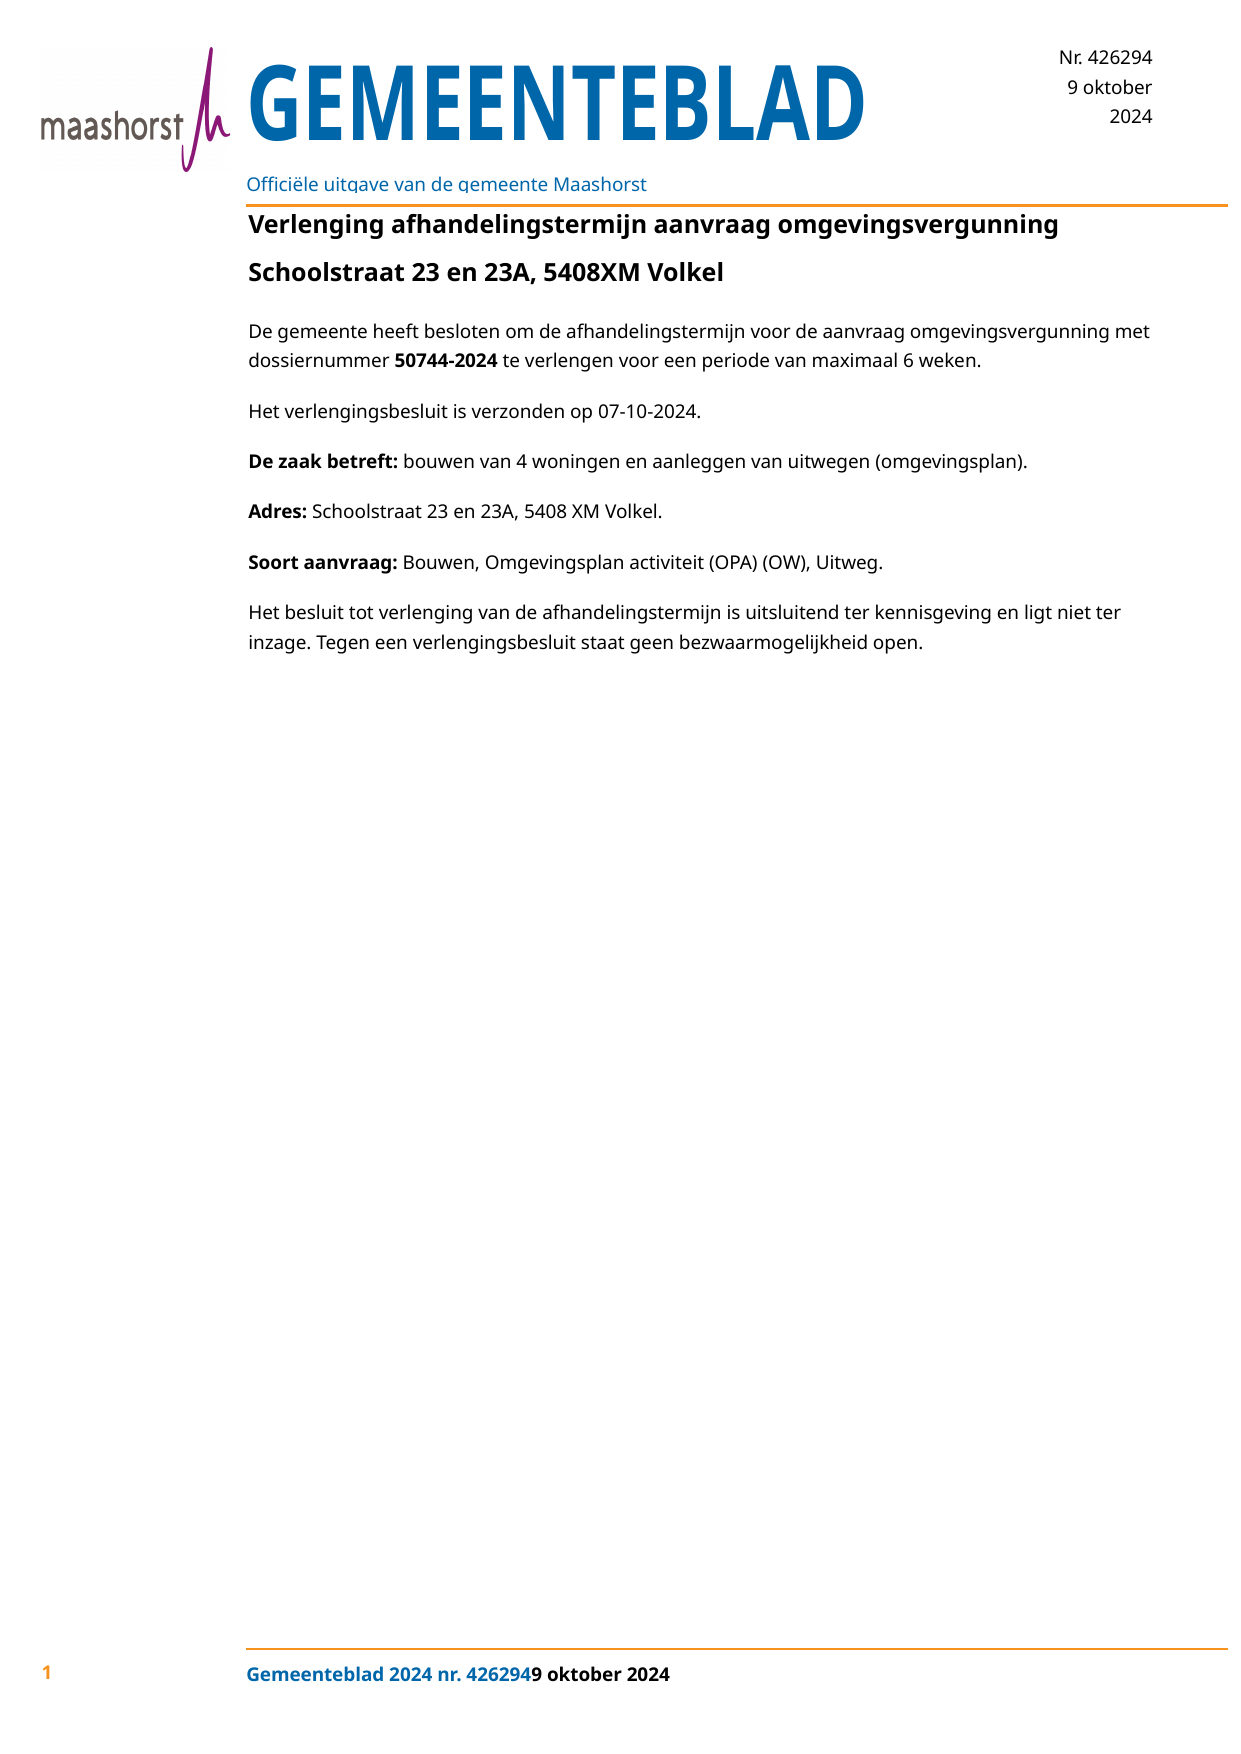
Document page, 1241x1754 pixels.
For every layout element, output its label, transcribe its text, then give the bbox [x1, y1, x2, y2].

text Verlenging afhandelingstermijn aanvraag omgevingsvergunning Schoolstraat 23 en 23A, 5408XM Volkel [248, 207, 1152, 288]
text Adres: Schoolstraat 23 en 23A, 5408 XM Volkel. [248, 499, 1152, 524]
text De gemeente heeft besloten om de afhandelingstermijn voor de aanvraag omgevingsvergunning met dossiernummer 50744-2024 te verlengen voor een periode van maximaal 6 weken. [248, 318, 1152, 373]
text Het besluit tot verlenging van de afhandelingstermijn is uitsluitend ter kennisgeving en ligt niet ter inzage. Tegen een verlengingsbesluit staat geen bezwaarmogelijkheid open. [248, 599, 1152, 655]
text De zaak betreft: bouwen van 4 woningen en aanleggen van uitwegen (omgevingsplan). [248, 448, 1152, 474]
text Soort aanvraag: Bouwen, Omgevingsplan activiteit (OPA) (OW), Uitweg. [248, 549, 1152, 575]
text Het verlengingsbesluit is verzonden op 07-10-2024. [248, 398, 1152, 424]
picture [41, 47, 231, 172]
